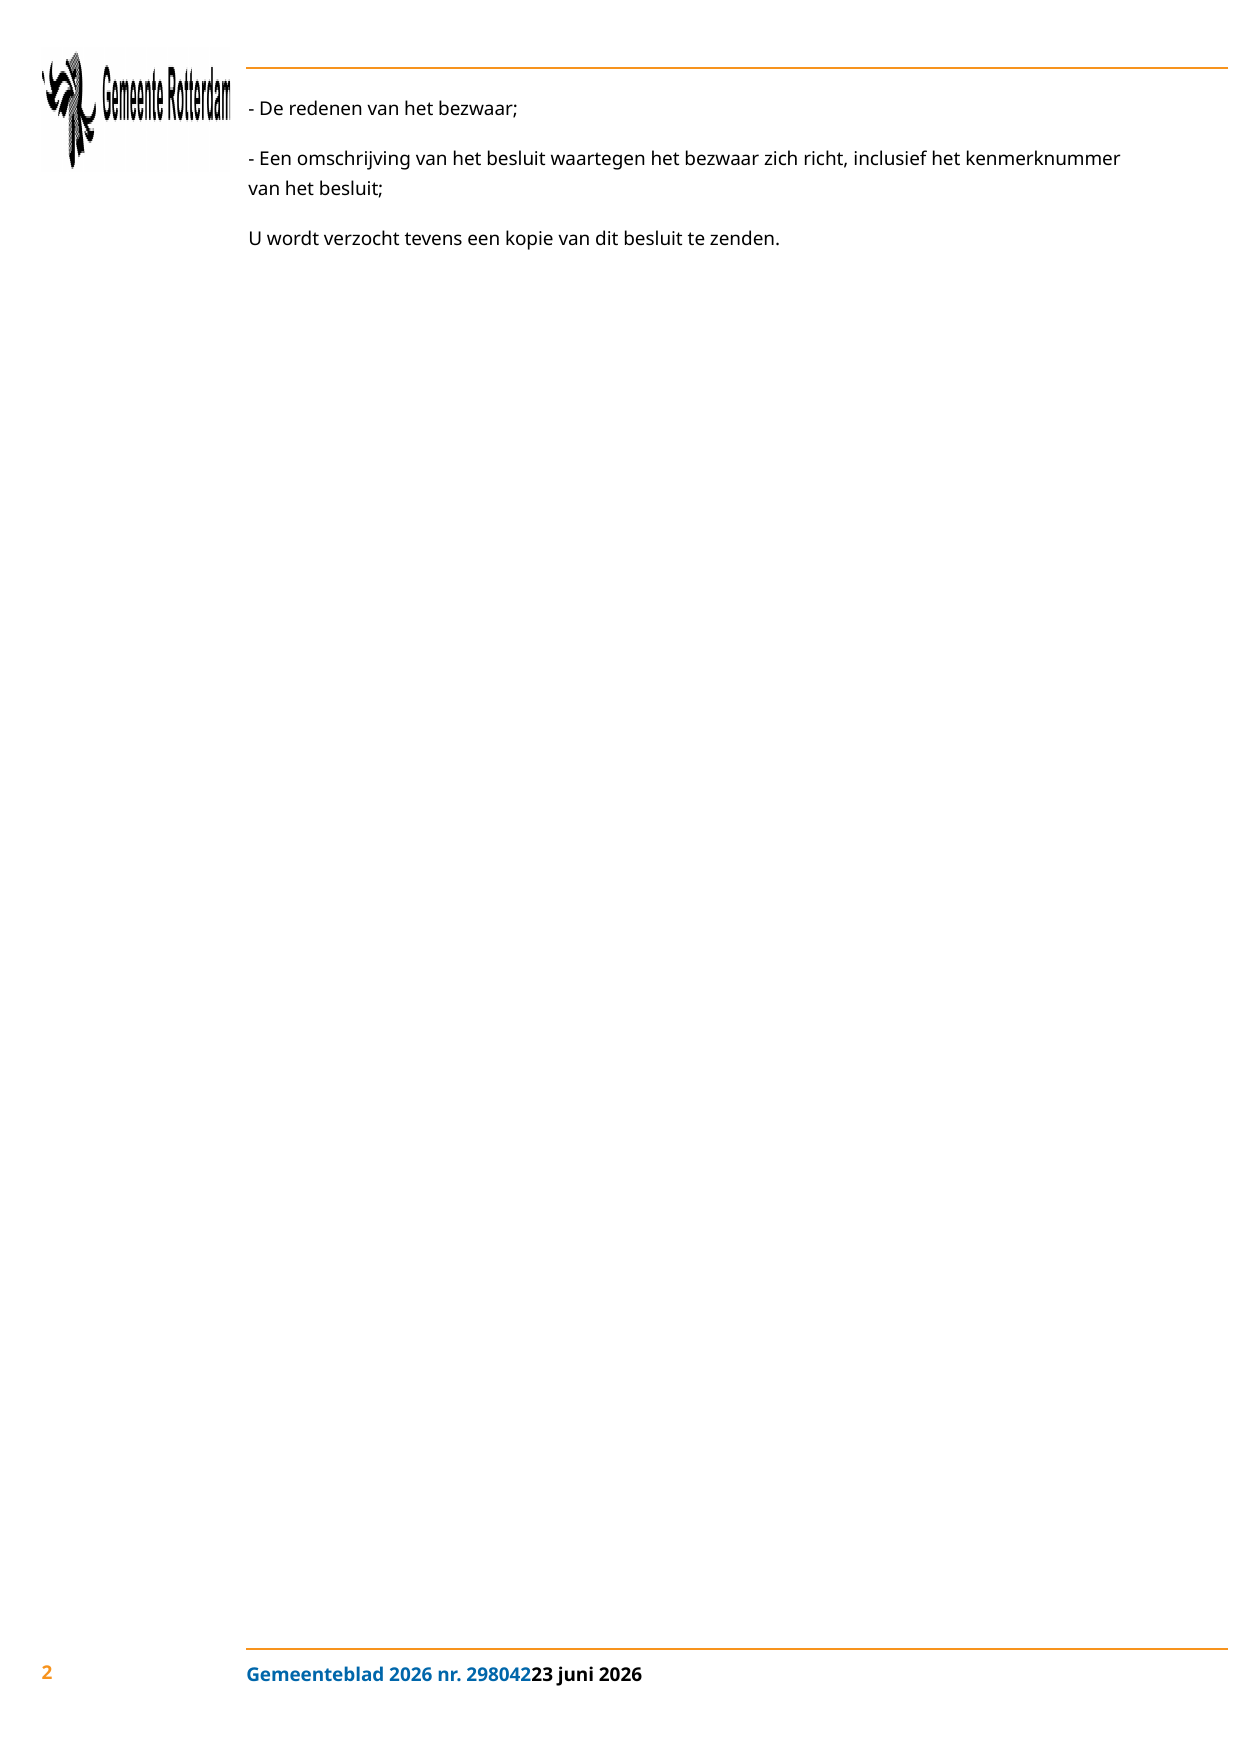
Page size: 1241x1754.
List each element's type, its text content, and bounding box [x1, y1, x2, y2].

text U wordt verzocht tevens een kopie van dit besluit te zenden. [248, 225, 1152, 251]
text - De redenen van het bezwaar; [248, 95, 1152, 121]
picture [41, 47, 231, 172]
text - Een omschrijving van het besluit waartegen het bezwaar zich richt, inclusief het kenmerknummer van het besluit; [248, 145, 1152, 201]
